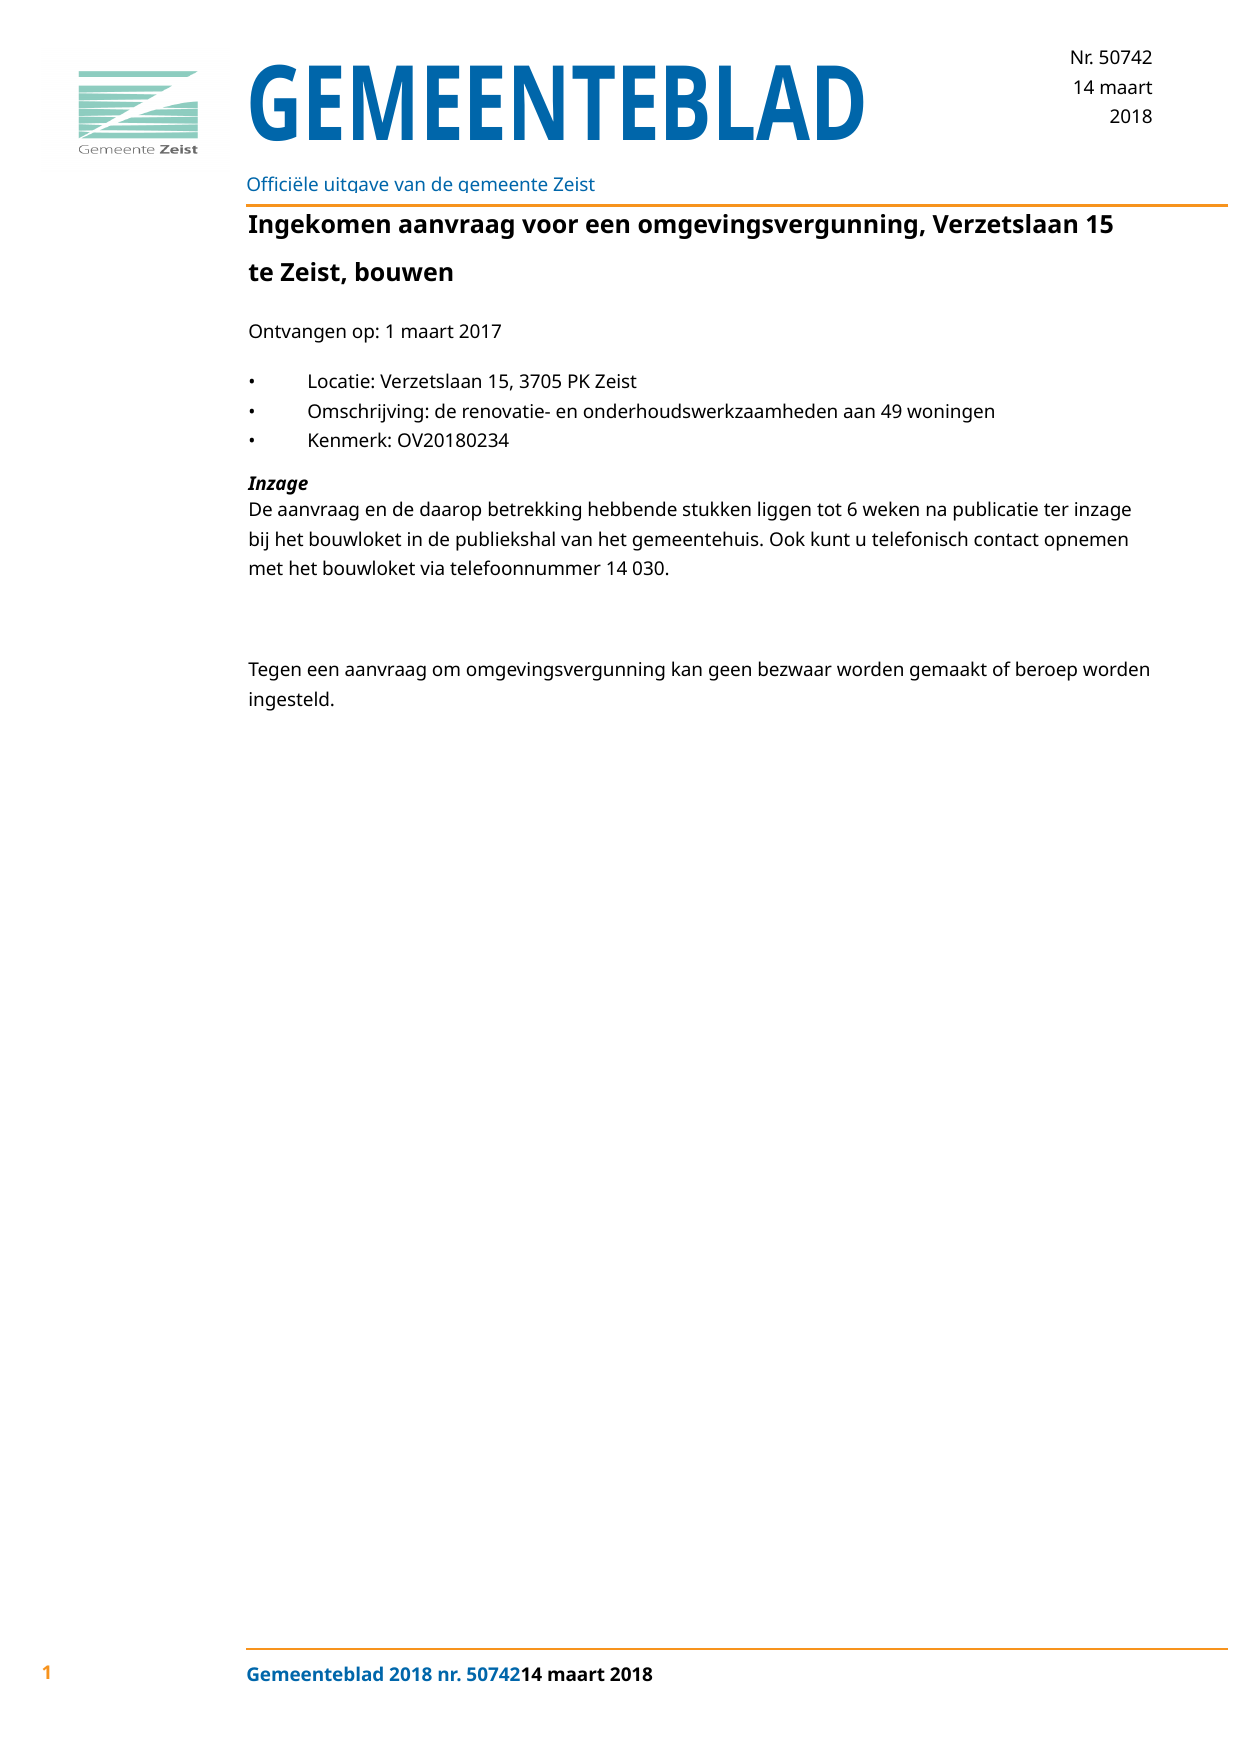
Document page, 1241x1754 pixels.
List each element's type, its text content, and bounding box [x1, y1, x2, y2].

picture [41, 47, 231, 172]
text Ontvangen op: 1 maart 2017 [248, 318, 1152, 344]
list Kenmerk: OV20180234 [248, 427, 1152, 453]
text Tegen een aanvraag om omgevingsvergunning kan geen bezwaar worden gemaakt of beroep worden ingesteld. [248, 656, 1152, 712]
text Ingekomen aanvraag voor een omgevingsvergunning, Verzetslaan 15 te Zeist, bouwen [248, 207, 1152, 288]
text De aanvraag en de daarop betrekking hebbende stukken liggen tot 6 weken na publicatie ter inzage bij het bouwloket in de publiekshal van het gemeentehuis. Ook kunt u telefonisch contact opnemen met het bouwloket via telefoonnummer 14 030. [248, 496, 1152, 581]
list Omschrijving: de renovatie- en onderhoudswerkzaamheden aan 49 woningen [248, 398, 1152, 424]
text Inzage [248, 471, 1152, 496]
list Locatie: Verzetslaan 15, 3705 PK Zeist [248, 368, 1152, 394]
